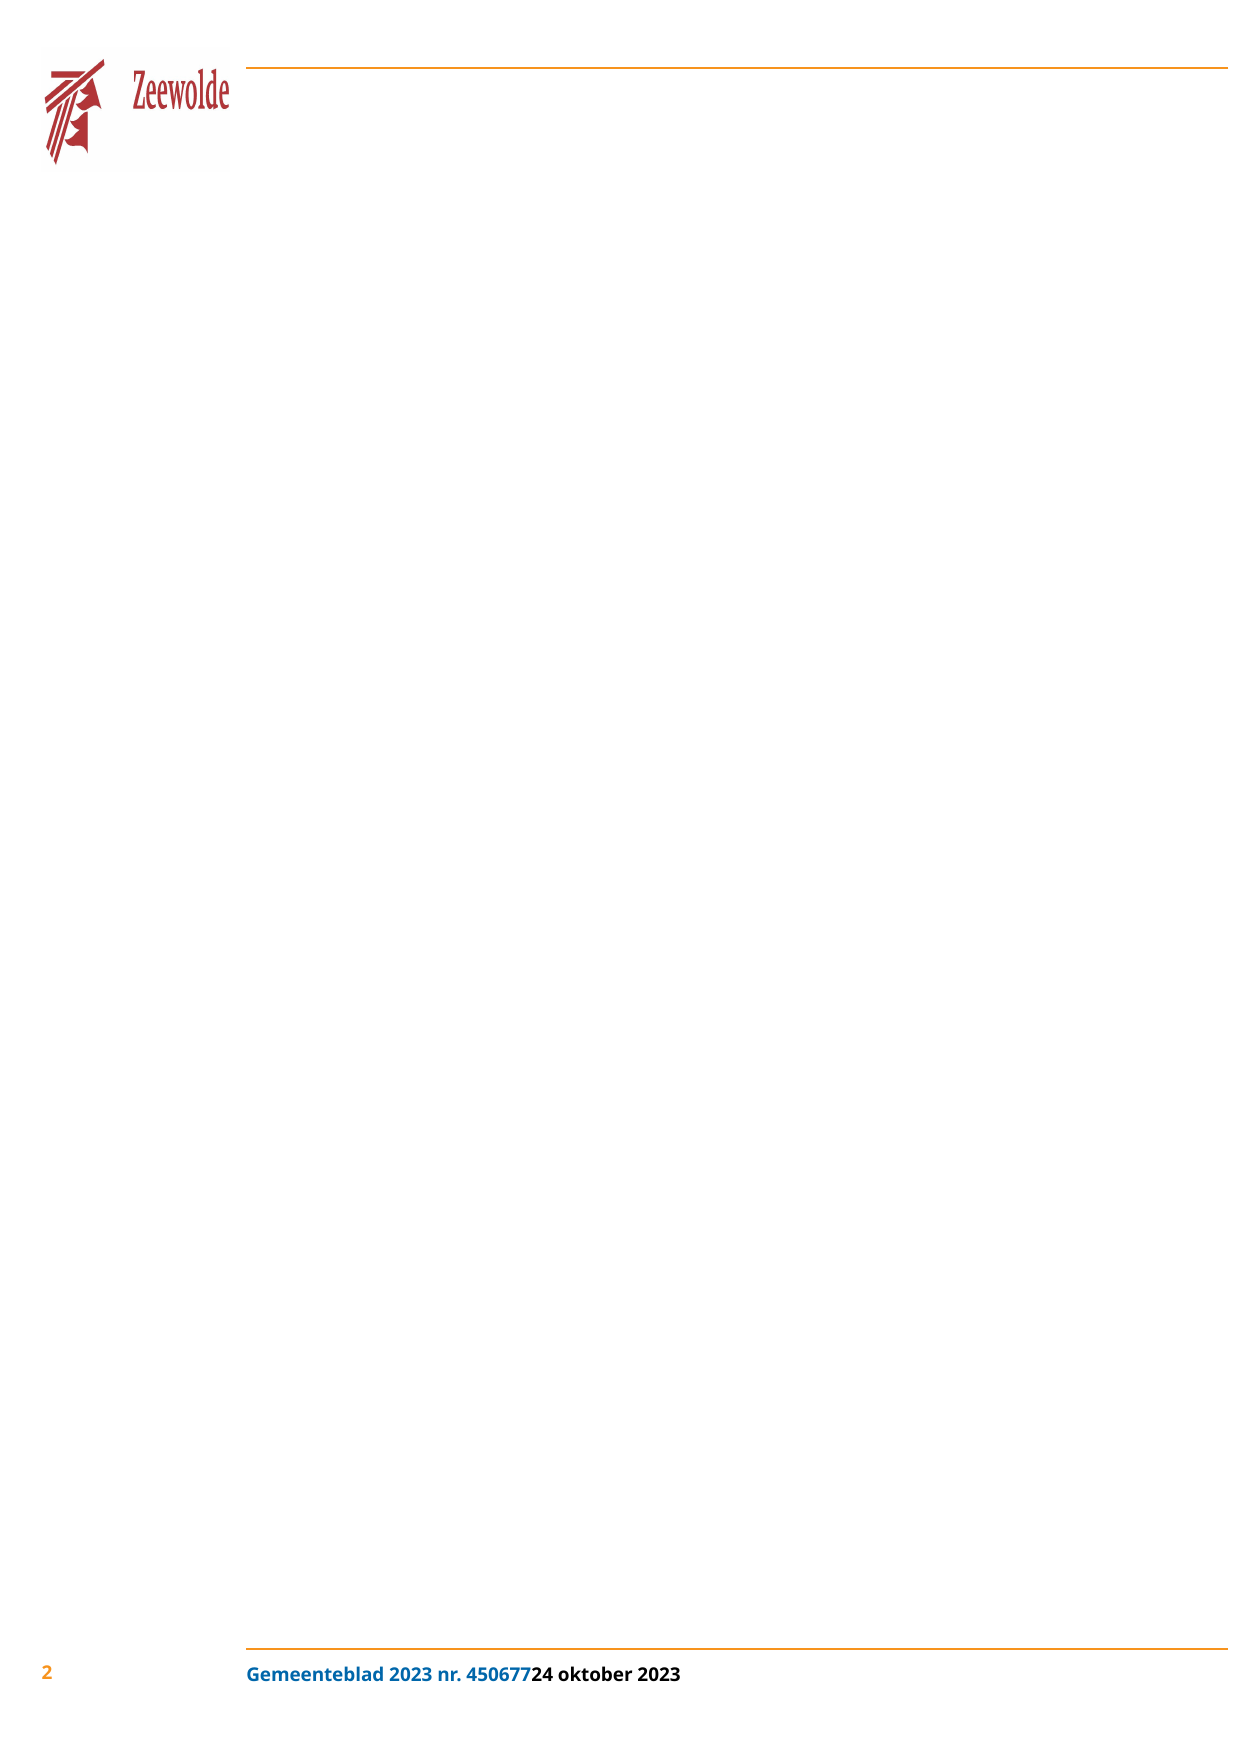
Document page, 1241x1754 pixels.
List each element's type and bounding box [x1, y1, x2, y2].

picture [41, 47, 231, 172]
